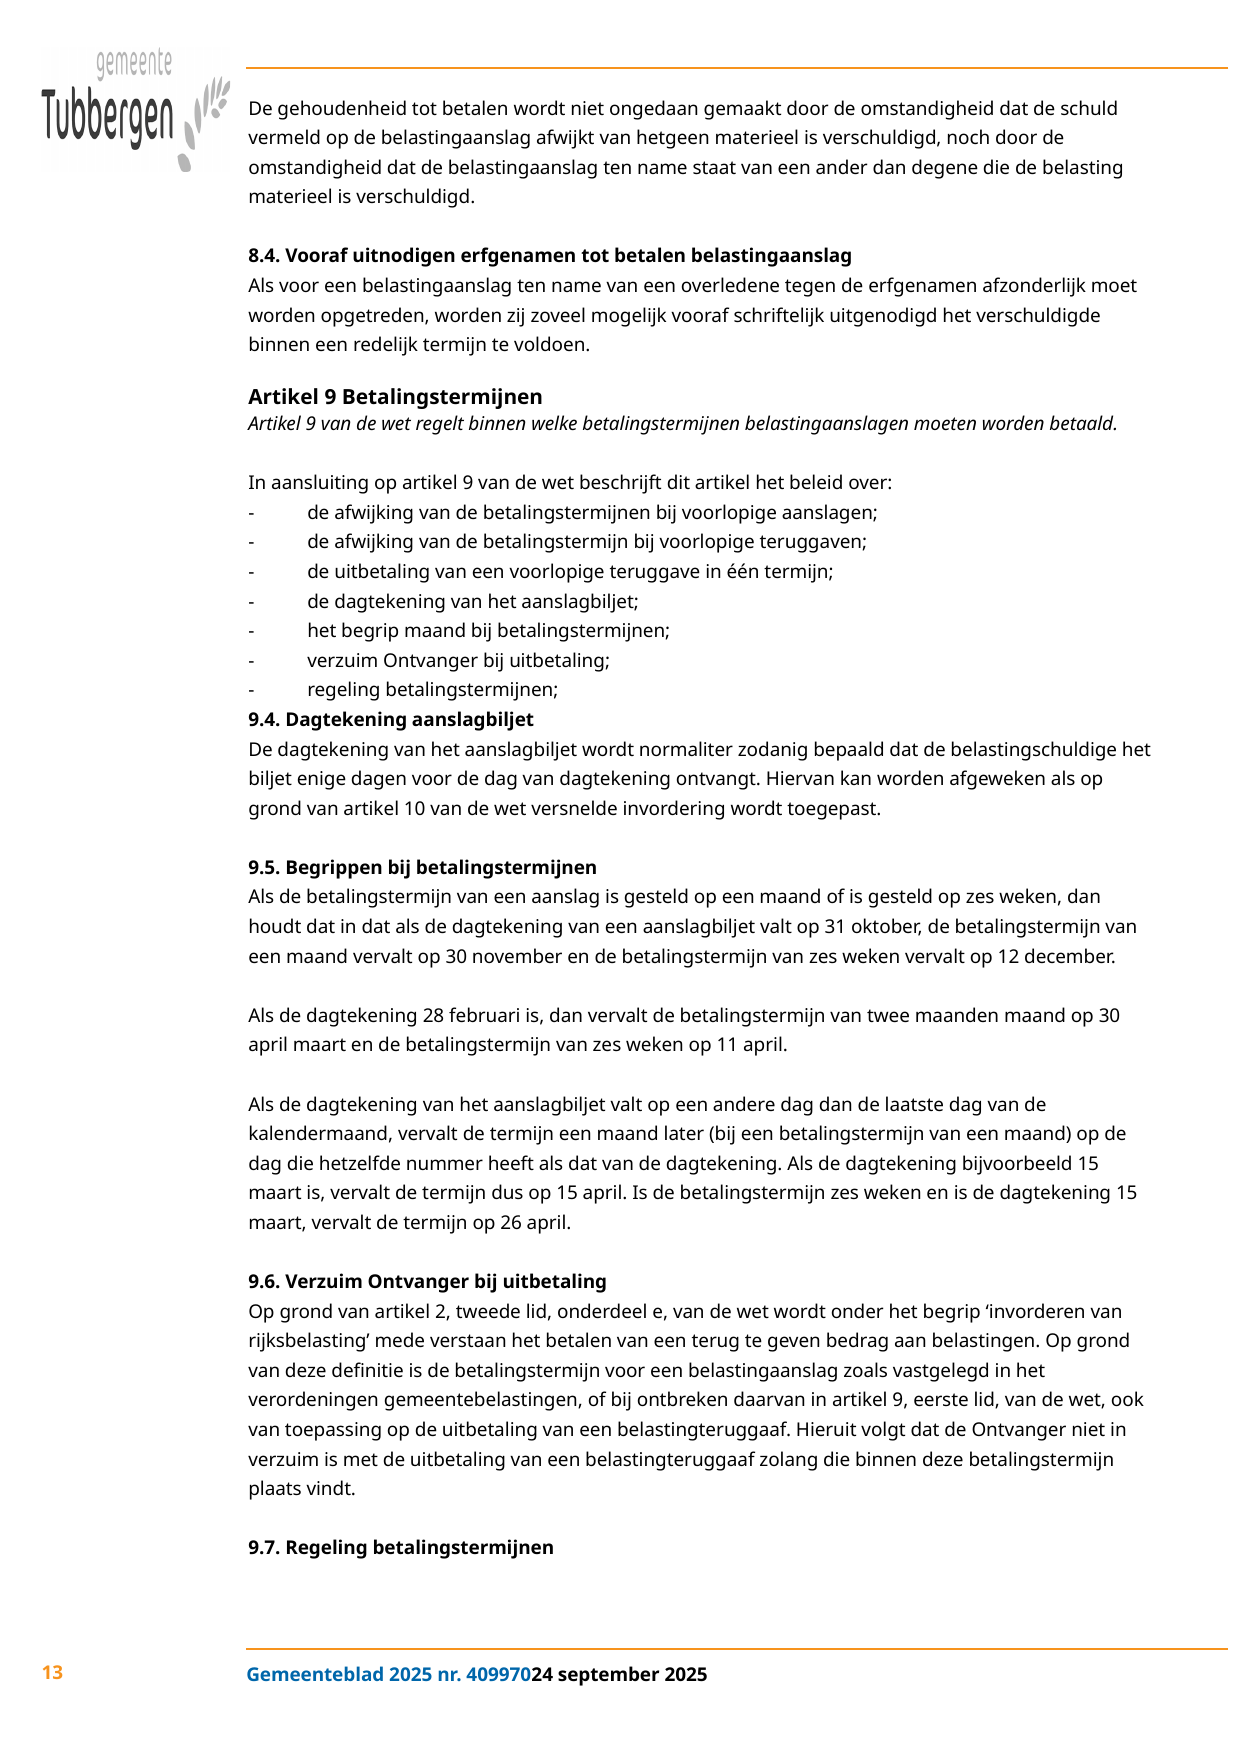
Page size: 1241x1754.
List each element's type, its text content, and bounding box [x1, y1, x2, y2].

text Als voor een belastingaanslag ten name van een overledene tegen de erfgenamen afzonderlijk moet worden opgetreden, worden zij zoveel mogelijk vooraf schriftelijk uitgenodigd het verschuldigde binnen een redelijk termijn te voldoen. [248, 272, 1152, 357]
list verzuim Ontvanger bij uitbetaling; [248, 647, 1152, 673]
text Artikel 9 van de wet regelt binnen welke betalingstermijnen belastingaanslagen moeten worden betaald. [248, 410, 1152, 436]
list de uitbetaling van een voorlopige teruggave in één termijn; [248, 558, 1152, 584]
text De dagtekening van het aanslagbiljet wordt normaliter zodanig bepaald dat de belastingschuldige het biljet enige dagen voor de dag van dagtekening ontvangt. Hiervan kan worden afgeweken als op grond van artikel 10 van de wet versnelde invordering wordt toegepast. [248, 736, 1152, 821]
list de afwijking van de betalingstermijn bij voorlopige teruggaven; [248, 529, 1152, 554]
text Als de dagtekening van het aanslagbiljet valt op een andere dag dan de laatste dag van de kalendermaand, vervalt de termijn een maand later (bij een betalingstermijn van een maand) op de dag die hetzelfde nummer heeft als dat van de dagtekening. Als de dagtekening bijvoorbeeld 15 maart is, vervalt de termijn dus op 15 april. Is de betalingstermijn zes weken en is de dagtekening 15 maart, vervalt de termijn op 26 april. [248, 1091, 1152, 1235]
text Als de betalingstermijn van een aanslag is gesteld op een maand of is gesteld op zes weken, dan houdt dat in dat als de dagtekening van een aanslagbiljet valt op 31 oktober, de betalingstermijn van een maand vervalt op 30 november en de betalingstermijn van zes weken vervalt op 12 december. [248, 884, 1152, 968]
text 9.5. Begrippen bij betalingstermijnen [248, 854, 1152, 880]
text 9.4. Dagtekening aanslagbiljet [248, 706, 1152, 732]
text 9.6. Verzuim Ontvanger bij uitbetaling [248, 1268, 1152, 1294]
text In aansluiting op artikel 9 van de wet beschrijft dit artikel het beleid over: [248, 469, 1152, 495]
picture [41, 47, 231, 172]
list regeling betalingstermijnen; [248, 677, 1152, 702]
text Als de dagtekening 28 februari is, dan vervalt de betalingstermijn van twee maanden maand op 30 april maart en de betalingstermijn van zes weken op 11 april. [248, 1002, 1152, 1057]
text Artikel 9 Betalingstermijnen [248, 382, 1152, 410]
list het begrip maand bij betalingstermijnen; [248, 617, 1152, 643]
text 9.7. Regeling betalingstermijnen [248, 1534, 1152, 1560]
list de afwijking van de betalingstermijnen bij voorlopige aanslagen; [248, 499, 1152, 525]
text Op grond van artikel 2, tweede lid, onderdeel e, van de wet wordt onder het begrip ‘invorderen van rijksbelasting’ mede verstaan het betalen van een terug te geven bedrag aan belastingen. Op grond van deze definitie is de betalingstermijn voor een belastingaanslag zoals vastgelegd in het verordeningen gemeentebelastingen, of bij ontbreken daarvan in artikel 9, eerste lid, van de wet, ook van toepassing op de uitbetaling van een belastingteruggaaf. Hieruit volgt dat de Ontvanger niet in verzuim is met de uitbetaling van een belastingteruggaaf zolang die binnen deze betalingstermijn plaats vindt. [248, 1298, 1152, 1501]
list de dagtekening van het aanslagbiljet; [248, 588, 1152, 613]
text De gehoudenheid tot betalen wordt niet ongedaan gemaakt door de omstandigheid dat de schuld vermeld op de belastingaanslag afwijkt van hetgeen materieel is verschuldigd, noch door de omstandigheid dat de belastingaanslag ten name staat van een ander dan degene die de belasting materieel is verschuldigd. [248, 95, 1152, 209]
text 8.4. Vooraf uitnodigen erfgenamen tot betalen belastingaanslag [248, 243, 1152, 268]
